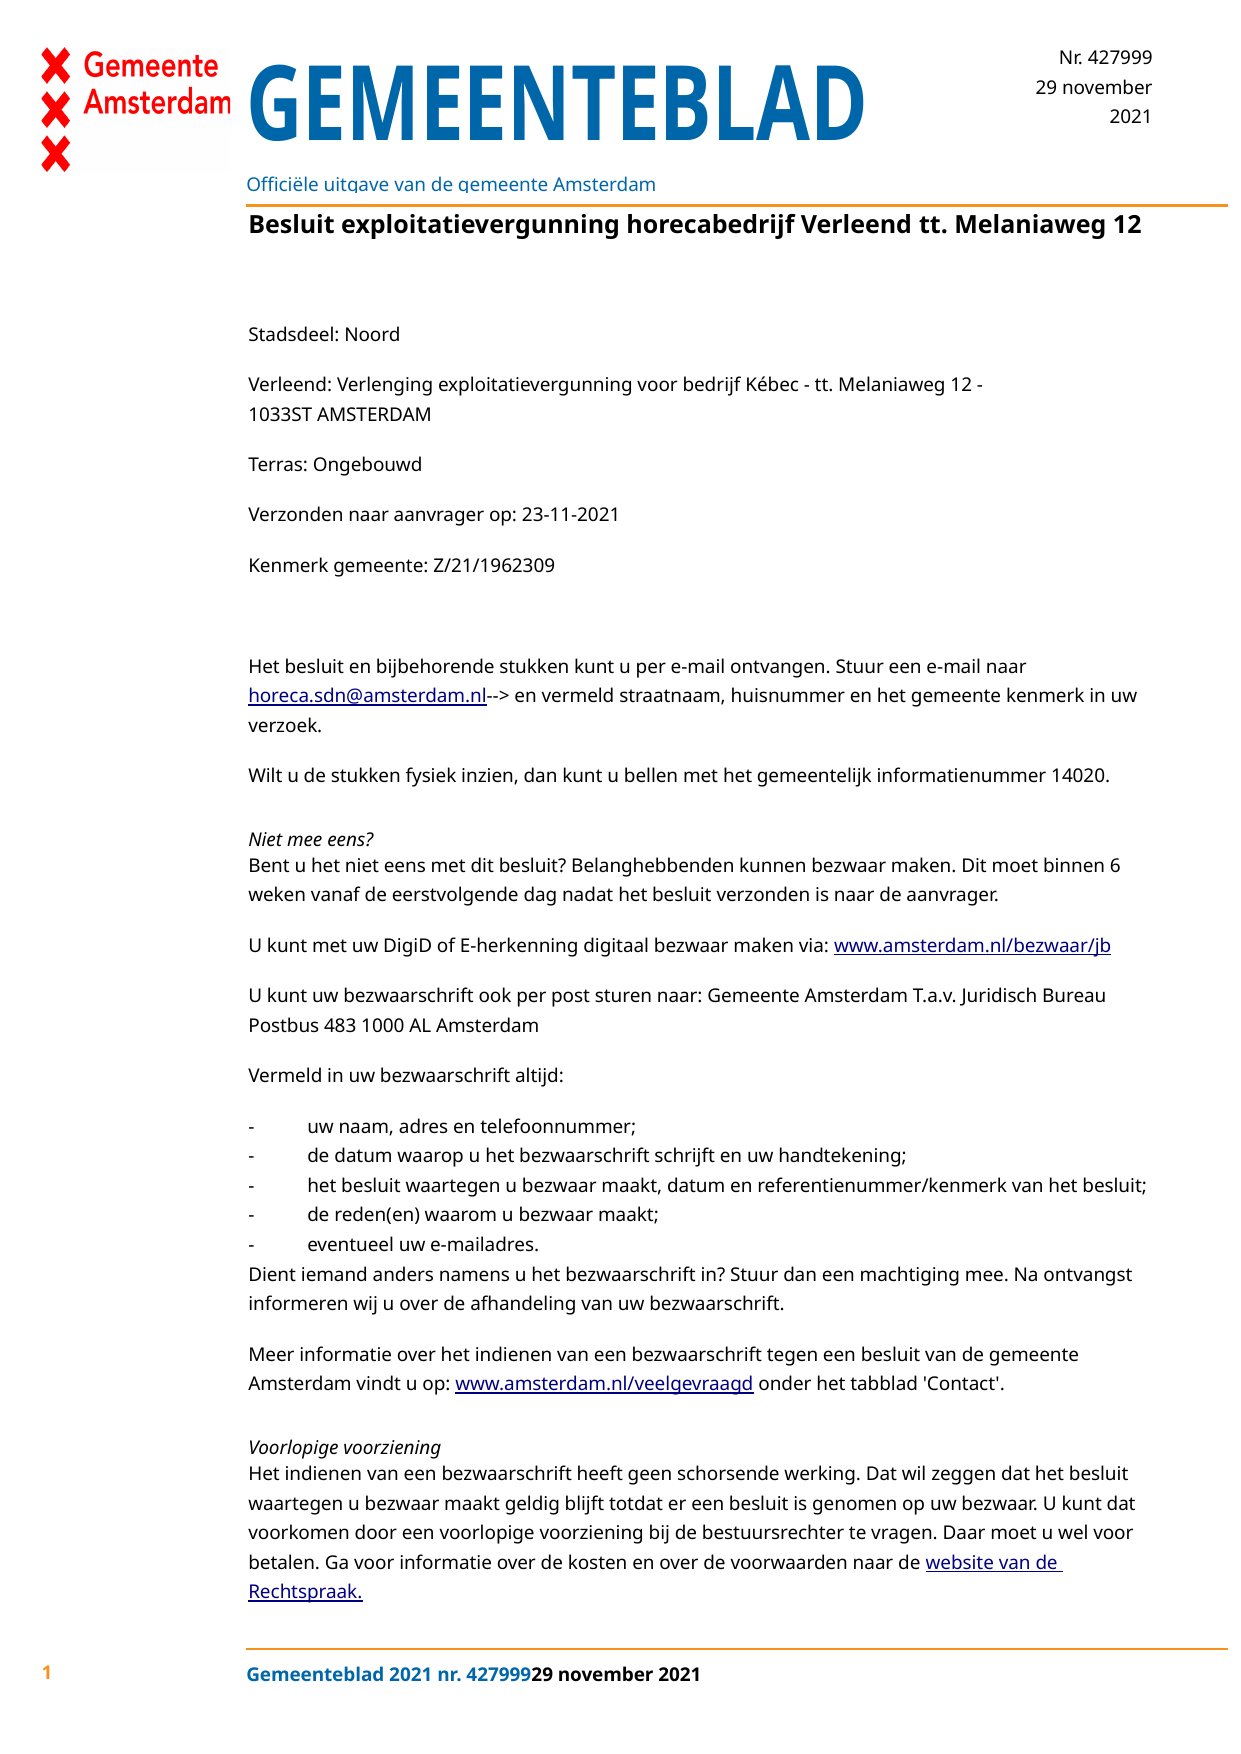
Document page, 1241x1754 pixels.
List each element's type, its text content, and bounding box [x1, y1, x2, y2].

list eventueel uw e-mailadres. [248, 1231, 1152, 1257]
list uw naam, adres en telefoonnummer; [248, 1113, 1152, 1139]
text Het besluit en bijbehorende stukken kunt u per e-mail ontvangen. Stuur een e-mail naar horeca.sdn@amsterdam.nl--> en vermeld straatnaam, huisnummer en het gemeente kenmerk in uw verzoek. [248, 653, 1152, 738]
text Bent u het niet eens met dit besluit? Belanghebbenden kunnen bezwaar maken. Dit moet binnen 6 weken vanaf de eerstvolgende dag nadat het besluit verzonden is naar de aanvrager. [248, 852, 1152, 907]
text Besluit exploitatievergunning horecabedrijf Verleend tt. Melaniaweg 12 [248, 207, 1152, 241]
text Meer informatie over het indienen van een bezwaarschrift tegen een besluit van de gemeente Amsterdam vindt u op: www.amsterdam.nl/veelgevraagd onder het tabblad 'Contact'. [248, 1341, 1152, 1396]
text Wilt u de stukken fysiek inzien, dan kunt u bellen met het gemeentelijk informatienummer 14020. [248, 762, 1152, 788]
picture [41, 47, 231, 172]
text Voorlopige voorziening [248, 1434, 1152, 1460]
text Stadsdeel: Noord [248, 321, 1152, 346]
text Dient iemand anders namens u het bezwaarschrift in? Stuur dan een machtiging mee. Na ontvangst informeren wij u over de afhandeling van uw bezwaarschrift. [248, 1261, 1152, 1316]
list de datum waarop u het bezwaarschrift schrijft en uw handtekening; [248, 1142, 1152, 1168]
text Terras: Ongebouwd [248, 451, 1152, 477]
text Niet mee eens? [248, 826, 1152, 852]
list de reden(en) waarom u bezwaar maakt; [248, 1202, 1152, 1227]
text U kunt uw bezwaarschrift ook per post sturen naar: Gemeente Amsterdam T.a.v. Juridisch Bureau Postbus 483 1000 AL Amsterdam [248, 982, 1152, 1038]
text Het indienen van een bezwaarschrift heeft geen schorsende werking. Dat wil zeggen dat het besluit waartegen u bezwaar maakt geldig blijft totdat er een besluit is genomen op uw bezwaar. U kunt dat voorkomen door een voorlopige voorziening bij de bestuursrechter te vragen. Daar moet u wel voor betalen. Ga voor informatie over de kosten en over de voorwaarden naar de website van de Rechtspraak. [248, 1460, 1152, 1604]
list het besluit waartegen u bezwaar maakt, datum en referentienummer/kenmerk van het besluit; [248, 1172, 1152, 1198]
text U kunt met uw DigiD of E-herkenning digitaal bezwaar maken via: www.amsterdam.nl/bezwaar/jb [248, 932, 1152, 958]
text Vermeld in uw bezwaarschrift altijd: [248, 1062, 1152, 1088]
text Verzonden naar aanvrager op: 23-11-2021 [248, 502, 1152, 527]
text Verleend: Verlenging exploitatievergunning voor bedrijf Kébec - tt. Melaniaweg 12 - 1033ST AMSTERDAM [248, 371, 1152, 426]
text Kenmerk gemeente: Z/21/1962309 [248, 552, 1152, 578]
